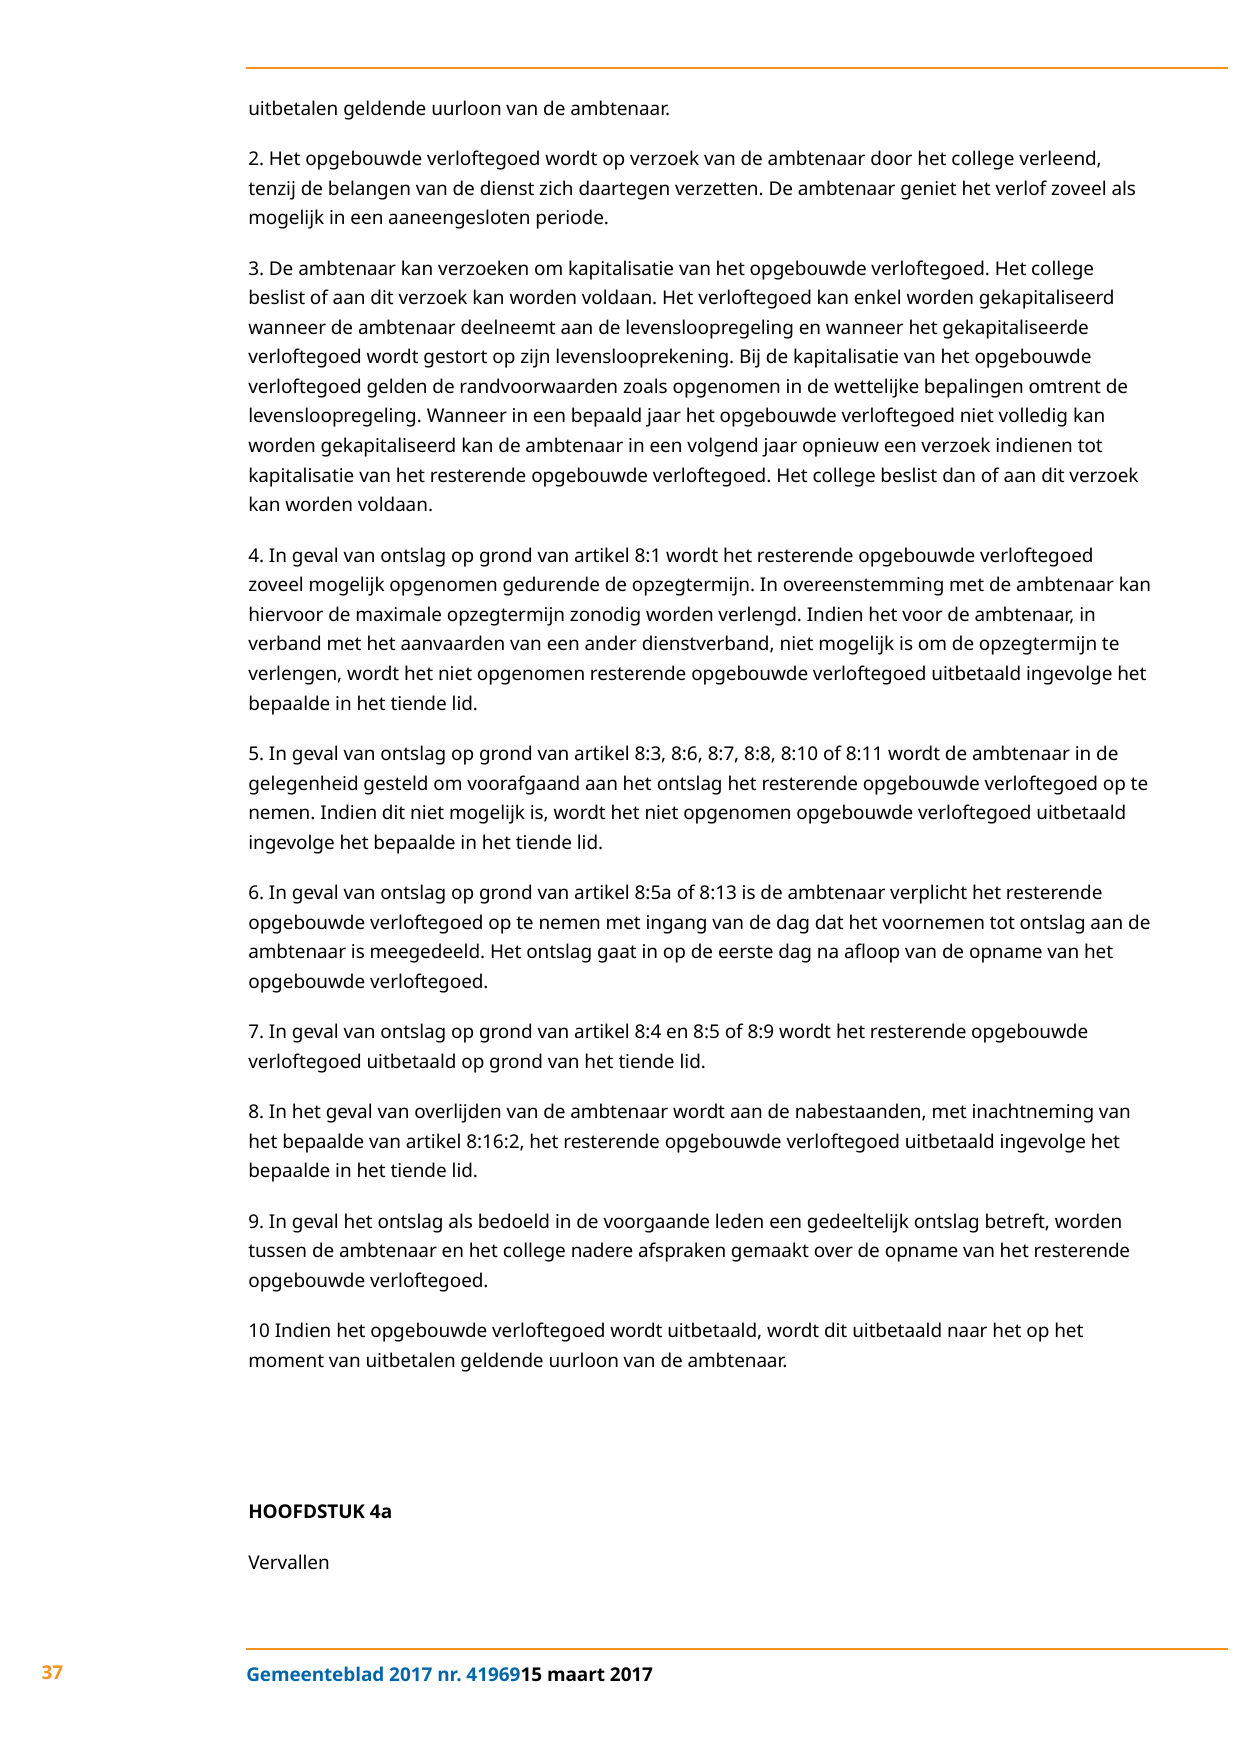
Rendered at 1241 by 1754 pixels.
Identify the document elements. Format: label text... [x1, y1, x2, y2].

text 6. In geval van ontslag op grond van artikel 8:5a of 8:13 is de ambtenaar verplicht het resterende opgebouwde verloftegoed op te nemen met ingang van de dag dat het voornemen tot ontslag aan de ambtenaar is meegedeeld. Het ontslag gaat in op de eerste dag na afloop van de opname van het opgebouwde verloftegoed. [248, 879, 1152, 994]
text 4. In geval van ontslag op grond van artikel 8:1 wordt het resterende opgebouwde verloftegoed zoveel mogelijk opgenomen gedurende de opzegtermijn. In overeenstemming met de ambtenaar kan hiervoor de maximale opzegtermijn zonodig worden verlengd. Indien het voor de ambtenaar, in verband met het aanvaarden van een ander dienstverband, niet mogelijk is om de opzegtermijn te verlengen, wordt het niet opgenomen resterende opgebouwde verloftegoed uitbetaald ingevolge het bepaalde in het tiende lid. [248, 542, 1152, 716]
text 8. In het geval van overlijden van de ambtenaar wordt aan de nabestaanden, met inachtneming van het bepaalde van artikel 8:16:2, het resterende opgebouwde verloftegoed uitbetaald ingevolge het bepaalde in het tiende lid. [248, 1098, 1152, 1183]
text 10 Indien het opgebouwde verloftegoed wordt uitbetaald, wordt dit uitbetaald naar het op het moment van uitbetalen geldende uurloon van de ambtenaar. [248, 1318, 1152, 1373]
text 2. Het opgebouwde verloftegoed wordt op verzoek van de ambtenaar door het college verleend, tenzij de belangen van de dienst zich daartegen verzetten. De ambtenaar geniet het verlof zoveel als mogelijk in een aaneengesloten periode. [248, 145, 1152, 230]
text 3. De ambtenaar kan verzoeken om kapitalisatie van het opgebouwde verloftegoed. Het college beslist of aan dit verzoek kan worden voldaan. Het verloftegoed kan enkel worden gekapitaliseerd wanneer de ambtenaar deelneemt aan de levensloopregeling en wanneer het gekapitaliseerde verloftegoed wordt gestort op zijn levenslooprekening. Bij de kapitalisatie van het opgebouwde verloftegoed gelden de randvoorwaarden zoals opgenomen in de wettelijke bepalingen omtrent de levensloopregeling. Wanneer in een bepaald jaar het opgebouwde verloftegoed niet volledig kan worden gekapitaliseerd kan de ambtenaar in een volgend jaar opnieuw een verzoek indienen tot kapitalisatie van het resterende opgebouwde verloftegoed. Het college beslist dan of aan dit verzoek kan worden voldaan. [248, 255, 1152, 517]
picture [41, 47, 231, 172]
text uitbetalen geldende uurloon van de ambtenaar. [248, 95, 1152, 121]
text Vervallen [248, 1549, 1152, 1575]
text 5. In geval van ontslag op grond van artikel 8:3, 8:6, 8:7, 8:8, 8:10 of 8:11 wordt de ambtenaar in de gelegenheid gesteld om voorafgaand aan het ontslag het resterende opgebouwde verloftegoed op te nemen. Indien dit niet mogelijk is, wordt het niet opgenomen opgebouwde verloftegoed uitbetaald ingevolge het bepaalde in het tiende lid. [248, 740, 1152, 855]
text HOOFDSTUK 4a [248, 1498, 1152, 1524]
text 9. In geval het ontslag als bedoeld in de voorgaande leden een gedeeltelijk ontslag betreft, worden tussen de ambtenaar en het college nadere afspraken gemaakt over de opname van het resterende opgebouwde verloftegoed. [248, 1208, 1152, 1293]
text 7. In geval van ontslag op grond van artikel 8:4 en 8:5 of 8:9 wordt het resterende opgebouwde verloftegoed uitbetaald op grond van het tiende lid. [248, 1018, 1152, 1074]
